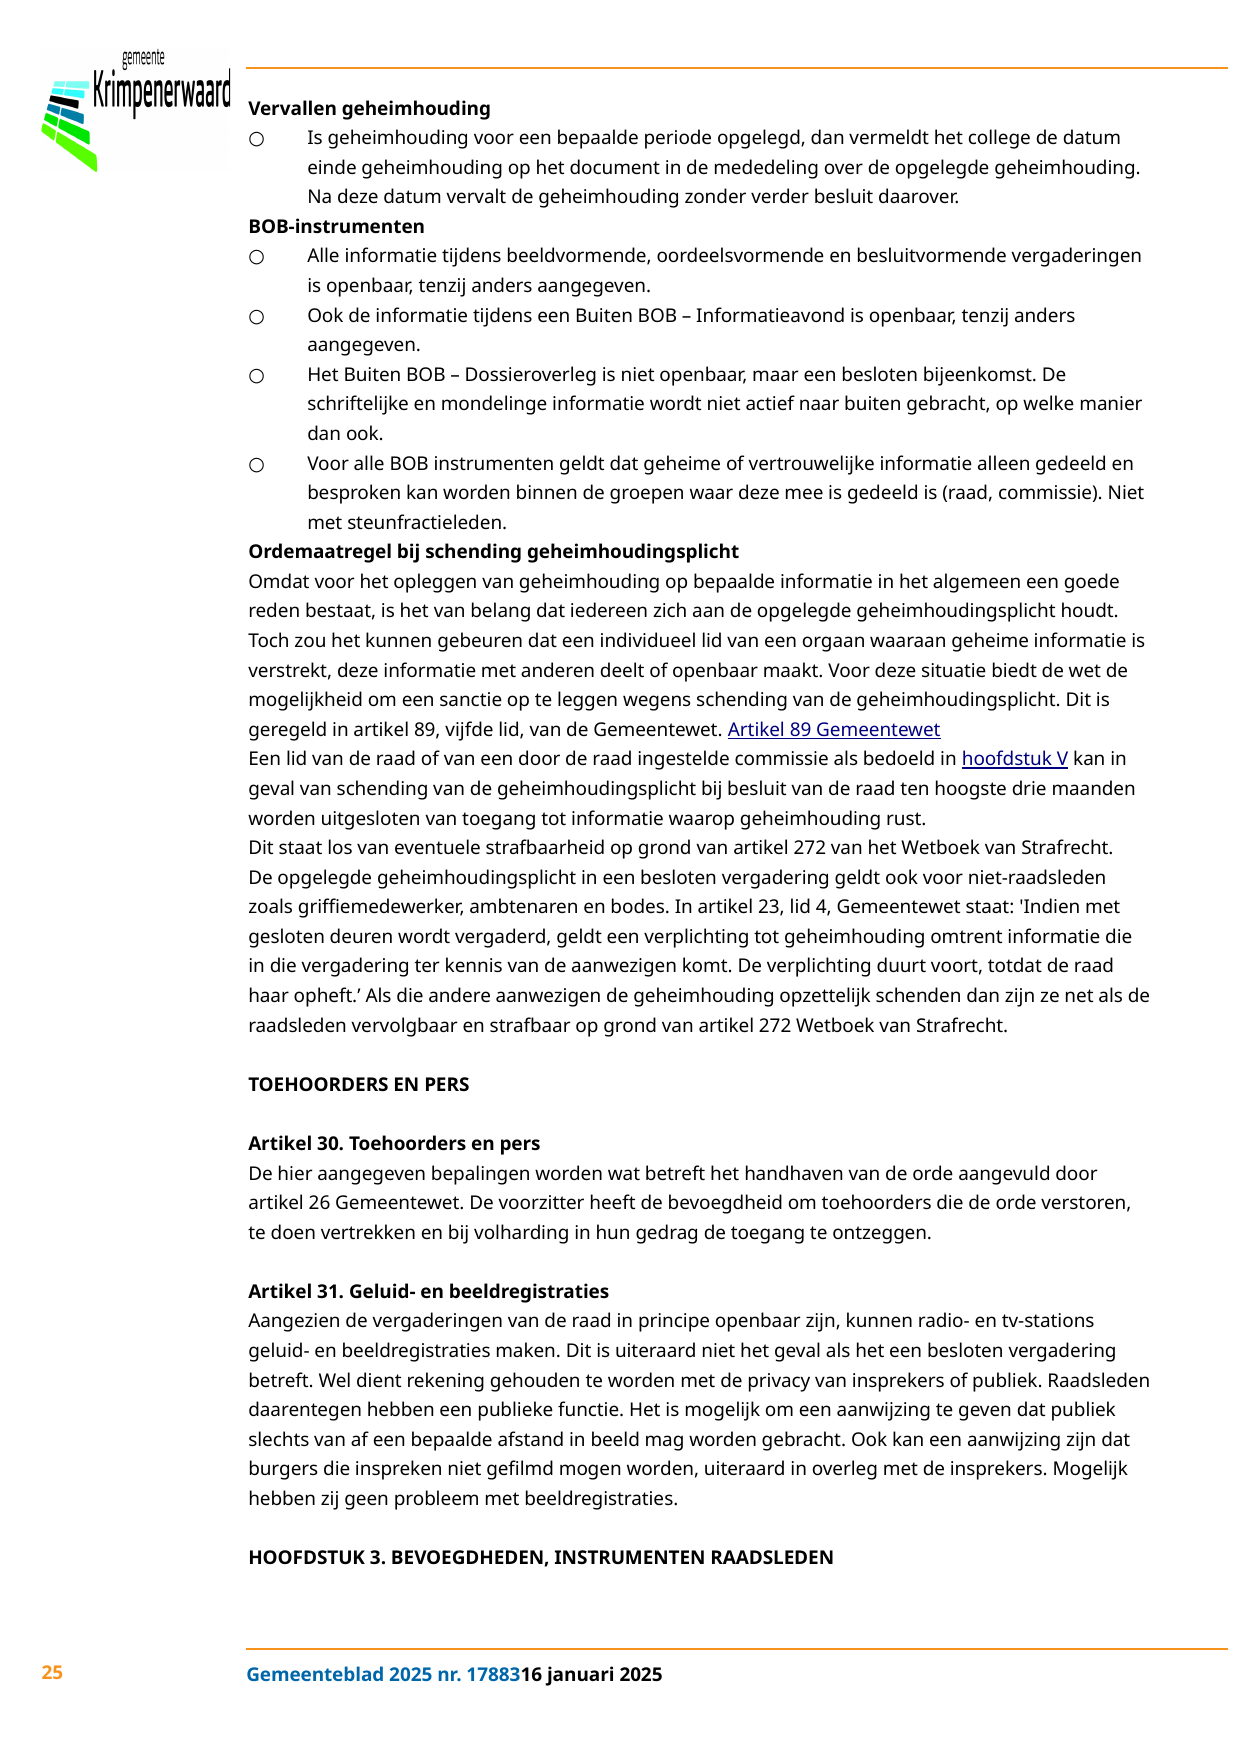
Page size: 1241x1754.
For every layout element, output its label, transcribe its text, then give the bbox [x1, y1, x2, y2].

list Het Buiten BOB – Dossieroverleg is niet openbaar, maar een besloten bijeenkomst. De schriftelijke en mondelinge informatie wordt niet actief naar buiten gebracht, op welke manier dan ook. [248, 361, 1152, 446]
text De hier aangegeven bepalingen worden wat betreft het handhaven van de orde aangevuld door artikel 26 Gemeentewet. De voorzitter heeft de bevoegdheid om toehoorders die de orde verstoren, te doen vertrekken en bij volharding in hun gedrag de toegang te ontzeggen. [248, 1160, 1152, 1245]
list Alle informatie tijdens beeldvormende, oordeelsvormende en besluitvormende vergaderingen is openbaar, tenzij anders aangegeven. [248, 243, 1152, 298]
text Artikel 31. Geluid- en beeldregistraties [248, 1278, 1152, 1304]
list Is geheimhouding voor een bepaalde periode opgelegd, dan vermeldt het college de datum einde geheimhouding op het document in de mededeling over de opgelegde geheimhouding. Na deze datum vervalt de geheimhouding zonder verder besluit daarover. [248, 124, 1152, 209]
text HOOFDSTUK 3. BEVOEGDHEDEN, INSTRUMENTEN RAADSLEDEN [248, 1544, 1152, 1570]
text Aangezien de vergaderingen van de raad in principe openbaar zijn, kunnen radio- en tv-stations geluid- en beeldregistraties maken. Dit is uiteraard niet het geval als het een besloten vergadering betreft. Wel dient rekening gehouden te worden met de privacy van insprekers of publiek. Raadsleden daarentegen hebben een publieke functie. Het is mogelijk om een aanwijzing te geven dat publiek slechts van af een bepaalde afstand in beeld mag worden gebracht. Ook kan een aanwijzing zijn dat burgers die inspreken niet gefilmd mogen worden, uiteraard in overleg met de insprekers. Mogelijk hebben zij geen probleem met beeldregistraties. [248, 1308, 1152, 1511]
text Artikel 30. Toehoorders en pers [248, 1130, 1152, 1156]
text Een lid van de raad of van een door de raad ingestelde commissie als bedoeld in hoofdstuk V kan in geval van schending van de geheimhoudingsplicht bij besluit van de raad ten hoogste drie maanden worden uitgesloten van toegang tot informatie waarop geheimhouding rust. [248, 746, 1152, 831]
text De opgelegde geheimhoudingsplicht in een besloten vergadering geldt ook voor niet-raadsleden zoals griffiemedewerker, ambtenaren en bodes. In artikel 23, lid 4, Gemeentewet staat: 'Indien met gesloten deuren wordt vergaderd, geldt een verplichting tot geheimhouding omtrent informatie die in die vergadering ter kennis van de aanwezigen komt. De verplichting duurt voort, totdat de raad haar opheft.’ Als die andere aanwezigen de geheimhouding opzettelijk schenden dan zijn ze net als de raadsleden vervolgbaar en strafbaar op grond van artikel 272 Wetboek van Strafrecht. [248, 864, 1152, 1038]
text Omdat voor het opleggen van geheimhouding op bepaalde informatie in het algemeen een goede reden bestaat, is het van belang dat iedereen zich aan de opgelegde geheimhoudingsplicht houdt. Toch zou het kunnen gebeuren dat een individueel lid van een orgaan waaraan geheime informatie is verstrekt, deze informatie met anderen deelt of openbaar maakt. Voor deze situatie biedt de wet de mogelijkheid om een sanctie op te leggen wegens schending van de geheimhoudingsplicht. Dit is geregeld in artikel 89, vijfde lid, van de Gemeentewet. Artikel 89 Gemeentewet [248, 568, 1152, 742]
list Ook de informatie tijdens een Buiten BOB – Informatieavond is openbaar, tenzij anders aangegeven. [248, 302, 1152, 357]
text TOEHOORDERS EN PERS [248, 1071, 1152, 1097]
text Ordemaatregel bij schending geheimhoudingsplicht [248, 538, 1152, 564]
list Voor alle BOB instrumenten geldt dat geheime of vertrouwelijke informatie alleen gedeeld en besproken kan worden binnen de groepen waar deze mee is gedeeld is (raad, commissie). Niet met steunfractieleden. [248, 450, 1152, 535]
text Dit staat los van eventuele strafbaarheid op grond van artikel 272 van het Wetboek van Strafrecht. [248, 834, 1152, 860]
text BOB-instrumenten [248, 213, 1152, 239]
text Vervallen geheimhouding [248, 95, 1152, 121]
picture [41, 47, 231, 172]
